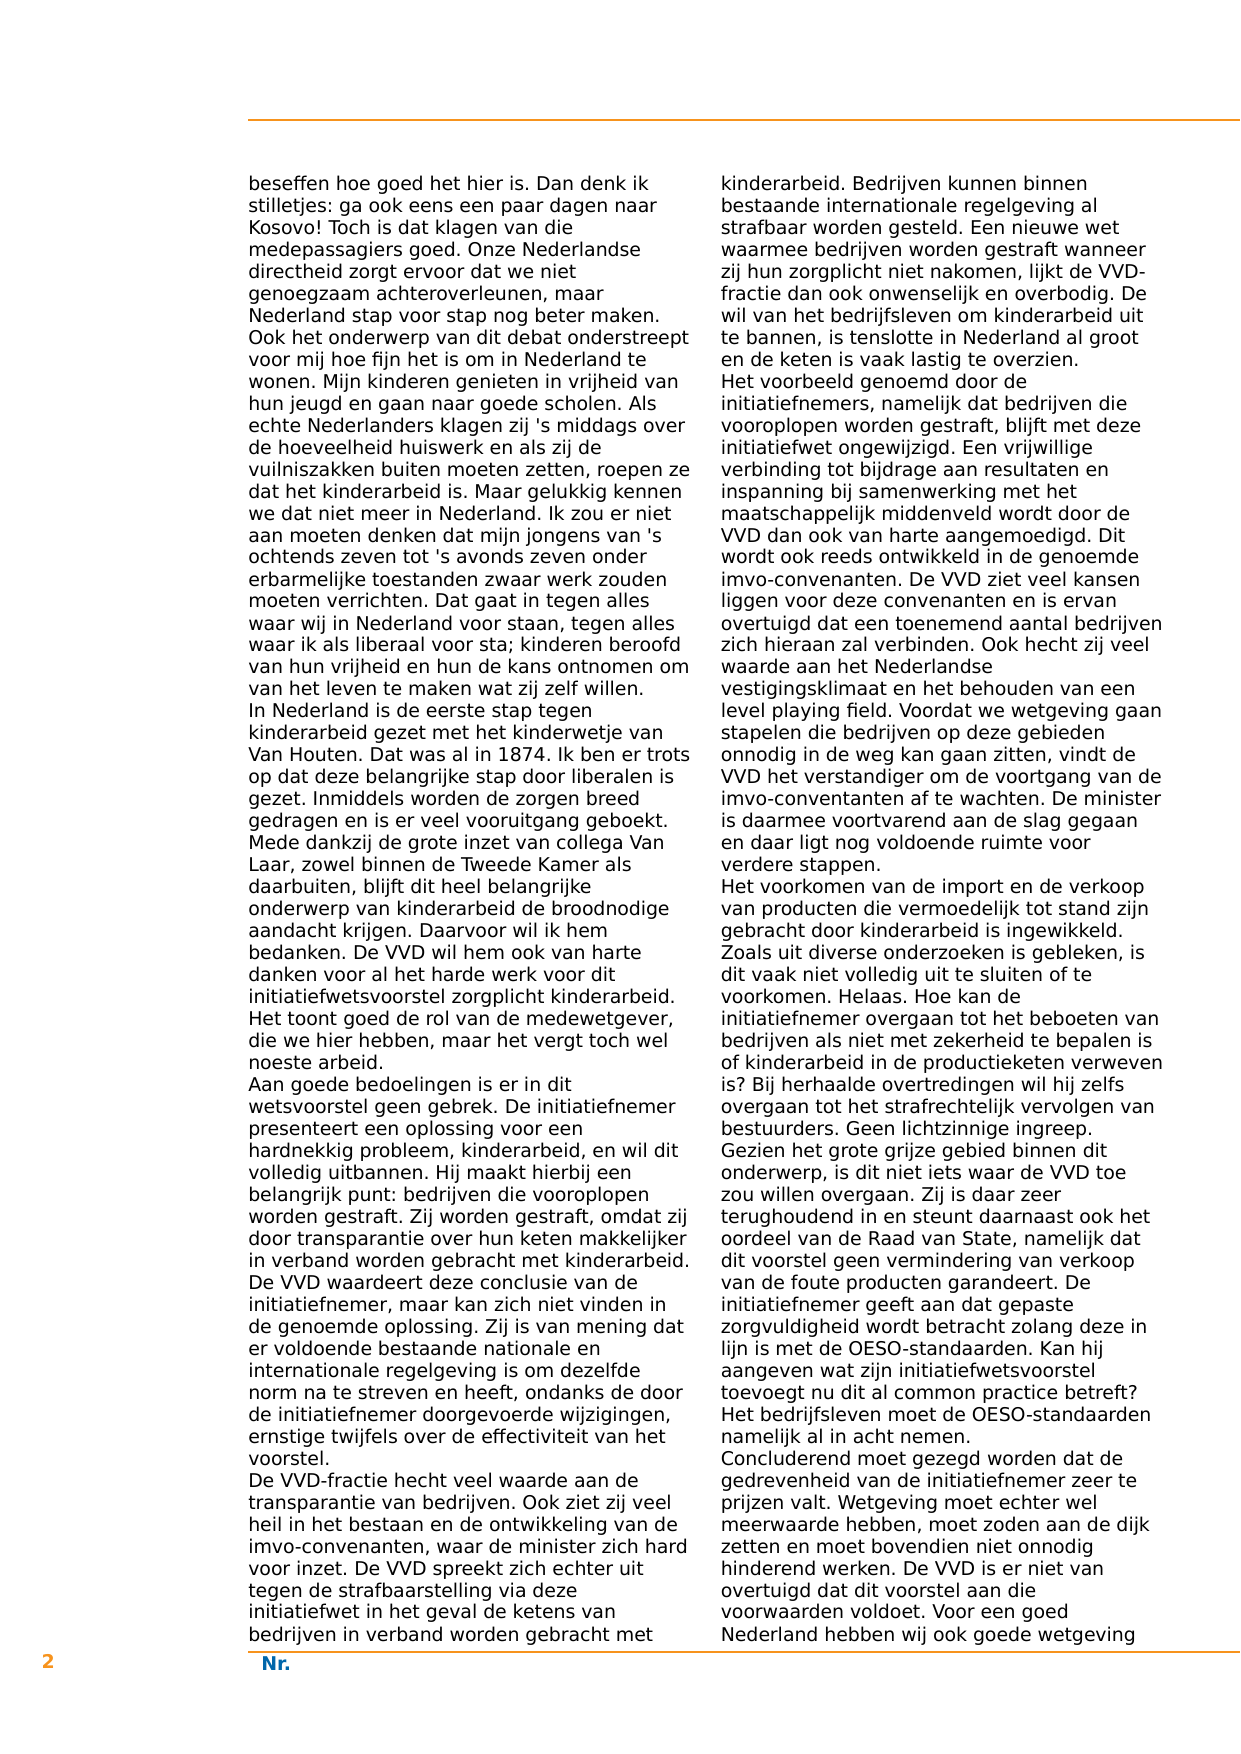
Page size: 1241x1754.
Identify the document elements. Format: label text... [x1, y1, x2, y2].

text Het voorbeeld genoemd door de initiatiefnemers, namelijk dat bedrijven die vooroplopen worden gestraft, blijft met deze initiatiefwet ongewijzigd. Een vrijwillige verbinding tot bijdrage aan resultaten en inspanning bij samenwerking met het maatschappelijk middenveld wordt door de VVD dan ook van harte aangemoedigd. Dit wordt ook reeds ontwikkeld in de genoemde imvo-convenanten. De VVD ziet veel kansen liggen voor deze convenanten en is ervan overtuigd dat een toenemend aantal bedrijven zich hieraan zal verbinden. Ook hecht zij veel waarde aan het Nederlandse vestigingsklimaat en het behouden van een level playing field. Voordat we wetgeving gaan stapelen die bedrijven op deze gebieden onnodig in de weg kan gaan zitten, vindt de VVD het verstandiger om de voortgang van de imvo-conventanten af te wachten. De minister is daarmee voortvarend aan de slag gegaan en daar ligt nog voldoende ruimte voor verdere stappen. [721, 371, 1163, 876]
text Het voorkomen van de import en de verkoop van producten die vermoedelijk tot stand zijn gebracht door kinderarbeid is ingewikkeld. Zoals uit diverse onderzoeken is gebleken, is dit vaak niet volledig uit te sluiten of te voorkomen. Helaas. Hoe kan de initiatiefnemer overgaan tot het beboeten van bedrijven als niet met zekerheid te bepalen is of kinderarbeid in de productieketen verweven is? Bij herhaalde overtredingen wil hij zelfs overgaan tot het strafrechtelijk vervolgen van bestuurders. Geen lichtzinnige ingreep. Gezien het grote grijze gebied binnen dit onderwerp, is dit niet iets waar de VVD toe zou willen overgaan. Zij is daar zeer terughoudend in en steunt daarnaast ook het oordeel van de Raad van State, namelijk dat dit voorstel geen vermindering van verkoop van de foute producten garandeert. De initiatiefnemer geeft aan dat gepaste zorgvuldigheid wordt betracht zolang deze in lijn is met de OESO-standaarden. Kan hij aangeven wat zijn initiatiefwetsvoorstel toevoegt nu dit al common practice betreft? Het bedrijfsleven moet de OESO-standaarden namelijk al in acht nemen. [721, 876, 1163, 1448]
text Ook het onderwerp van dit debat onderstreept voor mij hoe fijn het is om in Nederland te wonen. Mijn kinderen genieten in vrijheid van hun jeugd en gaan naar goede scholen. Als echte Nederlanders klagen zij 's middags over de hoeveelheid huiswerk en als zij de vuilniszakken buiten moeten zetten, roepen ze dat het kinderarbeid is. Maar gelukkig kennen we dat niet meer in Nederland. Ik zou er niet aan moeten denken dat mijn jongens van 's ochtends zeven tot 's avonds zeven onder erbarmelijke toestanden zwaar werk zouden moeten verrichten. Dat gaat in tegen alles waar wij in Nederland voor staan, tegen alles waar ik als liberaal voor sta; kinderen beroofd van hun vrijheid en hun de kans ontnomen om van het leven te maken wat zij zelf willen. [248, 327, 691, 700]
text In Nederland is de eerste stap tegen kinderarbeid gezet met het kinderwetje van Van Houten. Dat was al in 1874. Ik ben er trots op dat deze belangrijke stap door liberalen is gezet. Inmiddels worden de zorgen breed gedragen en is er veel vooruitgang geboekt. Mede dankzij de grote inzet van collega Van Laar, zowel binnen de Tweede Kamer als daarbuiten, blijft dit heel belangrijke onderwerp van kinderarbeid de broodnodige aandacht krijgen. Daarvoor wil ik hem bedanken. De VVD wil hem ook van harte danken voor al het harde werk voor dit initiatiefwetsvoorstel zorgplicht kinderarbeid. Het toont goed de rol van de medewetgever, die we hier hebben, maar het vergt toch wel noeste arbeid. [248, 700, 691, 1074]
text beseffen hoe goed het hier is. Dan denk ik stilletjes: ga ook eens een paar dagen naar Kosovo! Toch is dat klagen van die medepassagiers goed. Onze Nederlandse directheid zorgt ervoor dat we niet genoegzaam achteroverleunen, maar Nederland stap voor stap nog beter maken. [248, 173, 691, 327]
text De VVD-fractie hecht veel waarde aan de transparantie van bedrijven. Ook ziet zij veel heil in het bestaan en de ontwikkeling van de imvo-convenanten, waar de minister zich hard voor inzet. De VVD spreekt zich echter uit tegen de strafbaarstelling via deze initiatiefwet in het geval de ketens van bedrijven in verband worden gebracht met [248, 1469, 691, 1645]
text Concluderend moet gezegd worden dat de gedrevenheid van de initiatiefnemer zeer te prijzen valt. Wetgeving moet echter wel meerwaarde hebben, moet zoden aan de dijk zetten en moet bovendien niet onnodig hinderend werken. De VVD is er niet van overtuigd dat dit voorstel aan die voorwaarden voldoet. Voor een goed Nederland hebben wij ook goede wetgeving [721, 1448, 1163, 1645]
text Aan goede bedoelingen is er in dit wetsvoorstel geen gebrek. De initiatiefnemer presenteert een oplossing voor een hardnekkig probleem, kinderarbeid, en wil dit volledig uitbannen. Hij maakt hierbij een belangrijk punt: bedrijven die vooroplopen worden gestraft. Zij worden gestraft, omdat zij door transparantie over hun keten makkelijker in verband worden gebracht met kinderarbeid. De VVD waardeert deze conclusie van de initiatiefnemer, maar kan zich niet vinden in de genoemde oplossing. Zij is van mening dat er voldoende bestaande nationale en internationale regelgeving is om dezelfde norm na te streven en heeft, ondanks de door de initiatiefnemer doorgevoerde wijzigingen, ernstige twijfels over de effectiviteit van het voorstel. [248, 1074, 691, 1469]
text kinderarbeid. Bedrijven kunnen binnen bestaande internationale regelgeving al strafbaar worden gesteld. Een nieuwe wet waarmee bedrijven worden gestraft wanneer zij hun zorgplicht niet nakomen, lijkt de VVD-fractie dan ook onwenselijk en overbodig. De wil van het bedrijfsleven om kinderarbeid uit te bannen, is tenslotte in Nederland al groot en de keten is vaak lastig te overzien. [721, 173, 1163, 371]
